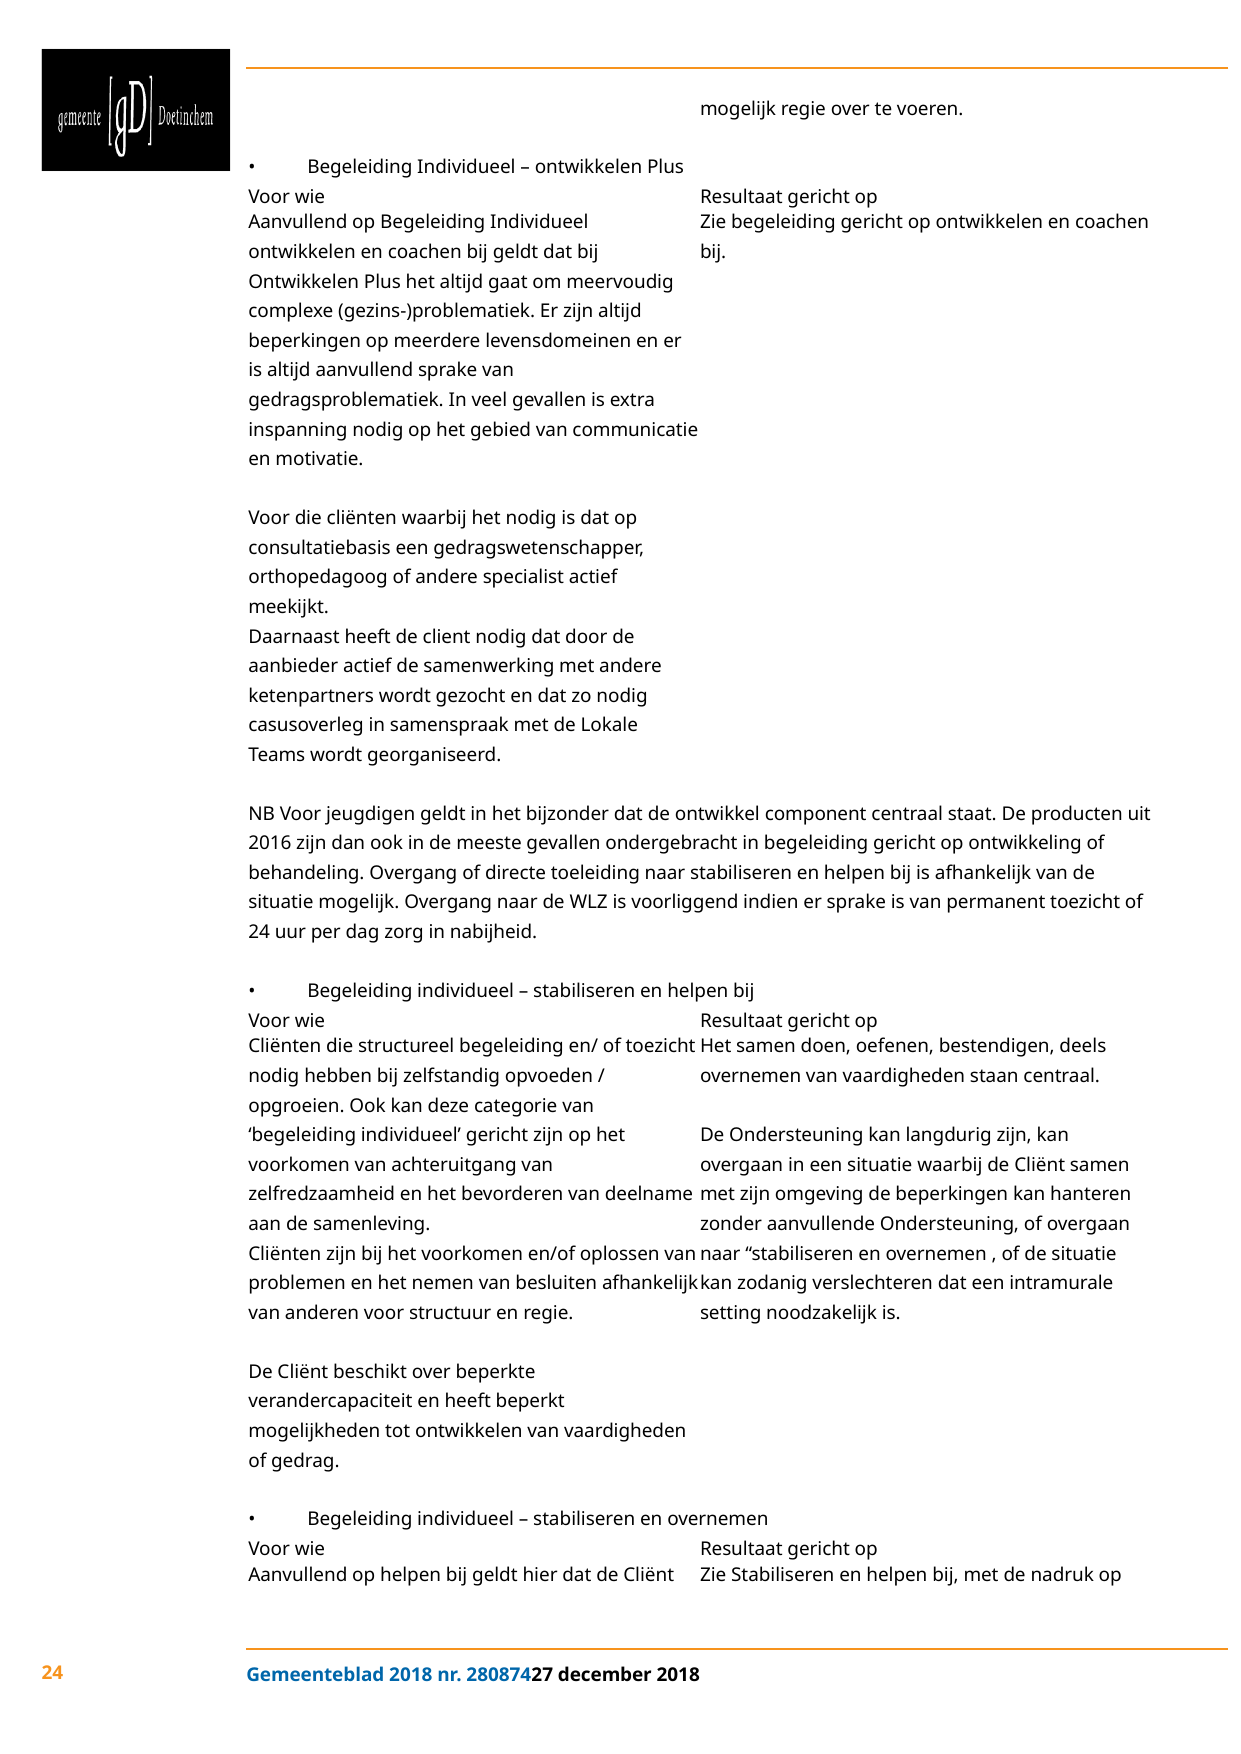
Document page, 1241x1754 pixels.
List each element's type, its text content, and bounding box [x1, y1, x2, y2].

text NB Voor jeugdigen geldt in het bijzonder dat de ontwikkel component centraal staat. De producten uit 2016 zijn dan ook in de meeste gevallen ondergebracht in begeleiding gericht op ontwikkeling of behandeling. Overgang of directe toeleiding naar stabiliseren en helpen bij is afhankelijk van de situatie mogelijk. Overgang naar de WLZ is voorliggend indien er sprake is van permanent toezicht of 24 uur per dag zorg in nabijheid. [248, 800, 1152, 944]
table_header Resultaat gericht op [700, 183, 1152, 209]
table_cell [248, 95, 700, 121]
table_header Voor wie [248, 1007, 700, 1033]
table_cell Het samen doen, oefenen, bestendigen, deels overnemen van vaardigheden staan centraal. De Ondersteuning kan langdurig zijn, kan overgaan in een situatie waarbij de Cliënt samen met zijn omgeving de beperkingen kan hanteren zonder aanvullende Ondersteuning, of overgaan naar “stabiliseren en overnemen , of de situatie kan zodanig verslechteren dat een intramurale setting noodzakelijk is. [700, 1033, 1152, 1473]
table_header Resultaat gericht op [700, 1535, 1152, 1561]
table_header Resultaat gericht op [700, 1007, 1152, 1033]
table_cell Zie Stabiliseren en helpen bij, met de nadruk op [700, 1561, 1152, 1587]
table_cell Cliënten die structureel begeleiding en/ of toezicht nodig hebben bij zelfstandig opvoeden / opgroeien. Ook kan deze categorie van ‘begeleiding individueel’ gericht zijn op het voorkomen van achteruitgang van zelfredzaamheid en het bevorderen van deelname aan de samenleving. Cliënten zijn bij het voorkomen en/of oplossen van problemen en het nemen van besluiten afhankelijk van anderen voor structuur en regie. De Cliënt beschikt over beperkte verandercapaciteit en heeft beperkt mogelijkheden tot ontwikkelen van vaardigheden of gedrag. [248, 1033, 700, 1473]
table_cell Aanvullend op Begeleiding Individueel ontwikkelen en coachen bij geldt dat bij Ontwikkelen Plus het altijd gaat om meervoudig complexe (gezins-)problematiek. Er zijn altijd beperkingen op meerdere levensdomeinen en er is altijd aanvullend sprake van gedragsproblematiek. In veel gevallen is extra inspanning nodig op het gebied van communicatie en motivatie. Voor die cliënten waarbij het nodig is dat op consultatiebasis een gedragswetenschapper, orthopedagoog of andere specialist actief meekijkt. Daarnaast heeft de client nodig dat door de aanbieder actief de samenwerking met andere ketenpartners wordt gezocht en dat zo nodig casusoverleg in samenspraak met de Lokale Teams wordt georganiseerd. [248, 209, 700, 767]
table_header Voor wie [248, 1535, 700, 1561]
table_cell mogelijk regie over te voeren. [700, 95, 1152, 121]
table_header Voor wie [248, 183, 700, 209]
list Begeleiding individueel – stabiliseren en overnemen [248, 1505, 1152, 1531]
list Begeleiding individueel – stabiliseren en helpen bij [248, 977, 1152, 1003]
list Begeleiding Individueel – ontwikkelen Plus [248, 153, 1152, 179]
table_cell Zie begeleiding gericht op ontwikkelen en coachen bij. [700, 209, 1152, 767]
table_cell Aanvullend op helpen bij geldt hier dat de Cliënt [248, 1561, 700, 1587]
picture [41, 47, 231, 172]
